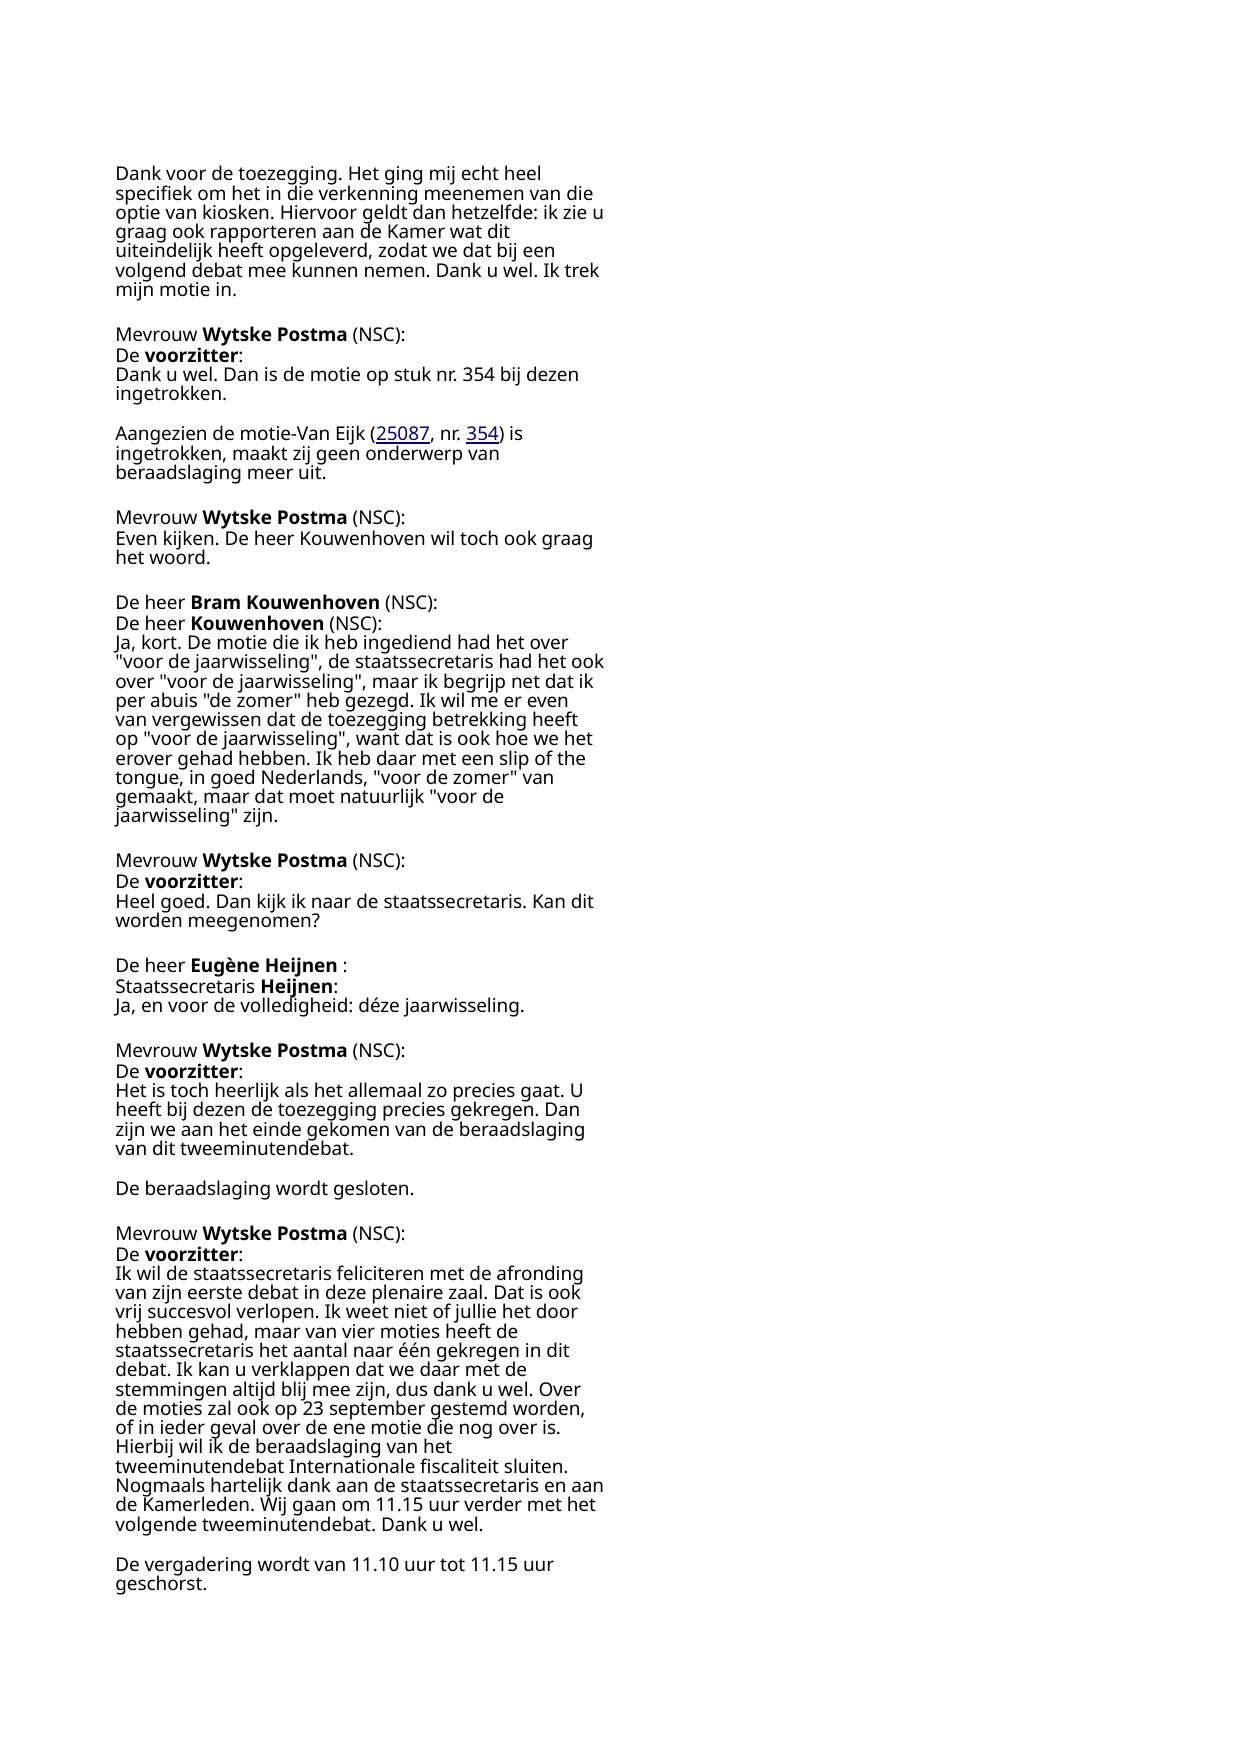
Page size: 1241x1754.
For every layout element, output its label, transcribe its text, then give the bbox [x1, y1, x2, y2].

text De beraadslaging wordt gesloten. [115, 1180, 605, 1199]
text De heer Bram Kouwenhoven (NSC): [115, 589, 605, 615]
text Het is toch heerlijk als het allemaal zo precies gaat. U heeft bij dezen de toezegging precies gekregen. Dan zijn we aan het einde gekomen van de beraadslaging van dit tweeminutendebat. [115, 1082, 605, 1159]
text Ik wil de staatssecretaris feliciteren met de afronding van zijn eerste debat in deze plenaire zaal. Dat is ook vrij succesvol verlopen. Ik weet niet of jullie het door hebben gehad, maar van vier moties heeft de staatssecretaris het aantal naar één gekregen in dit debat. Ik kan u verklappen dat we daar met de stemmingen altijd blij mee zijn, dus dank u wel. Over de moties zal ook op 23 september gestemd worden, of in ieder geval over de ene motie die nog over is. Hierbij wil ik de beraadslaging van het tweeminutendebat Internationale fiscaliteit sluiten. Nogmaals hartelijk dank aan de staatssecretaris en aan de Kamerleden. Wij gaan om 11.15 uur verder met het volgende tweeminutendebat. Dank u wel. [115, 1265, 605, 1535]
text De voorzitter: [115, 873, 605, 893]
text Aangezien de motie-Van Eijk (25087, nr. 354) is ingetrokken, maakt zij geen onderwerp van beraadslaging meer uit. [115, 425, 605, 483]
text Ja, en voor de volledigheid: déze jaarwisseling. [115, 997, 605, 1016]
text Dank voor de toezegging. Het ging mij echt heel specifiek om het in die verkenning meenemen van die optie van kiosken. Hiervoor geldt dan hetzelfde: ik zie u graag ook rapporteren aan de Kamer wat dit uiteindelijk heeft opgeleverd, zodat we dat bij een volgend debat mee kunnen nemen. Dank u wel. Ik trek mijn motie in. [115, 165, 605, 300]
text Even kijken. De heer Kouwenhoven wil toch ook graag het woord. [115, 530, 605, 568]
text De heer Eugène Heijnen : [115, 952, 605, 978]
text Mevrouw Wytske Postma (NSC): [115, 1220, 605, 1246]
text De heer Kouwenhoven (NSC): [115, 615, 605, 634]
text Mevrouw Wytske Postma (NSC): [115, 848, 605, 873]
text De voorzitter: [115, 347, 605, 366]
text Staatssecretaris Heijnen: [115, 978, 605, 997]
text Mevrouw Wytske Postma (NSC): [115, 504, 605, 530]
text Mevrouw Wytske Postma (NSC): [115, 321, 605, 347]
text Mevrouw Wytske Postma (NSC): [115, 1037, 605, 1063]
text Heel goed. Dan kijk ik naar de staatssecretaris. Kan dit worden meegenomen? [115, 893, 605, 931]
text De vergadering wordt van 11.10 uur tot 11.15 uur geschorst. [115, 1556, 605, 1594]
text Dank u wel. Dan is de motie op stuk nr. 354 bij dezen ingetrokken. [115, 366, 605, 404]
text Ja, kort. De motie die ik heb ingediend had het over "voor de jaarwisseling", de staatssecretaris had het ook over "voor de jaarwisseling", maar ik begrijp net dat ik per abuis "de zomer" heb gezegd. Ik wil me er even van vergewissen dat de toezegging betrekking heeft op "voor de jaarwisseling", want dat is ook hoe we het erover gehad hebben. Ik heb daar met een slip of the tongue, in goed Nederlands, "voor de zomer" van gemaakt, maar dat moet natuurlijk "voor de jaarwisseling" zijn. [115, 634, 605, 827]
text De voorzitter: [115, 1063, 605, 1082]
text De voorzitter: [115, 1246, 605, 1265]
